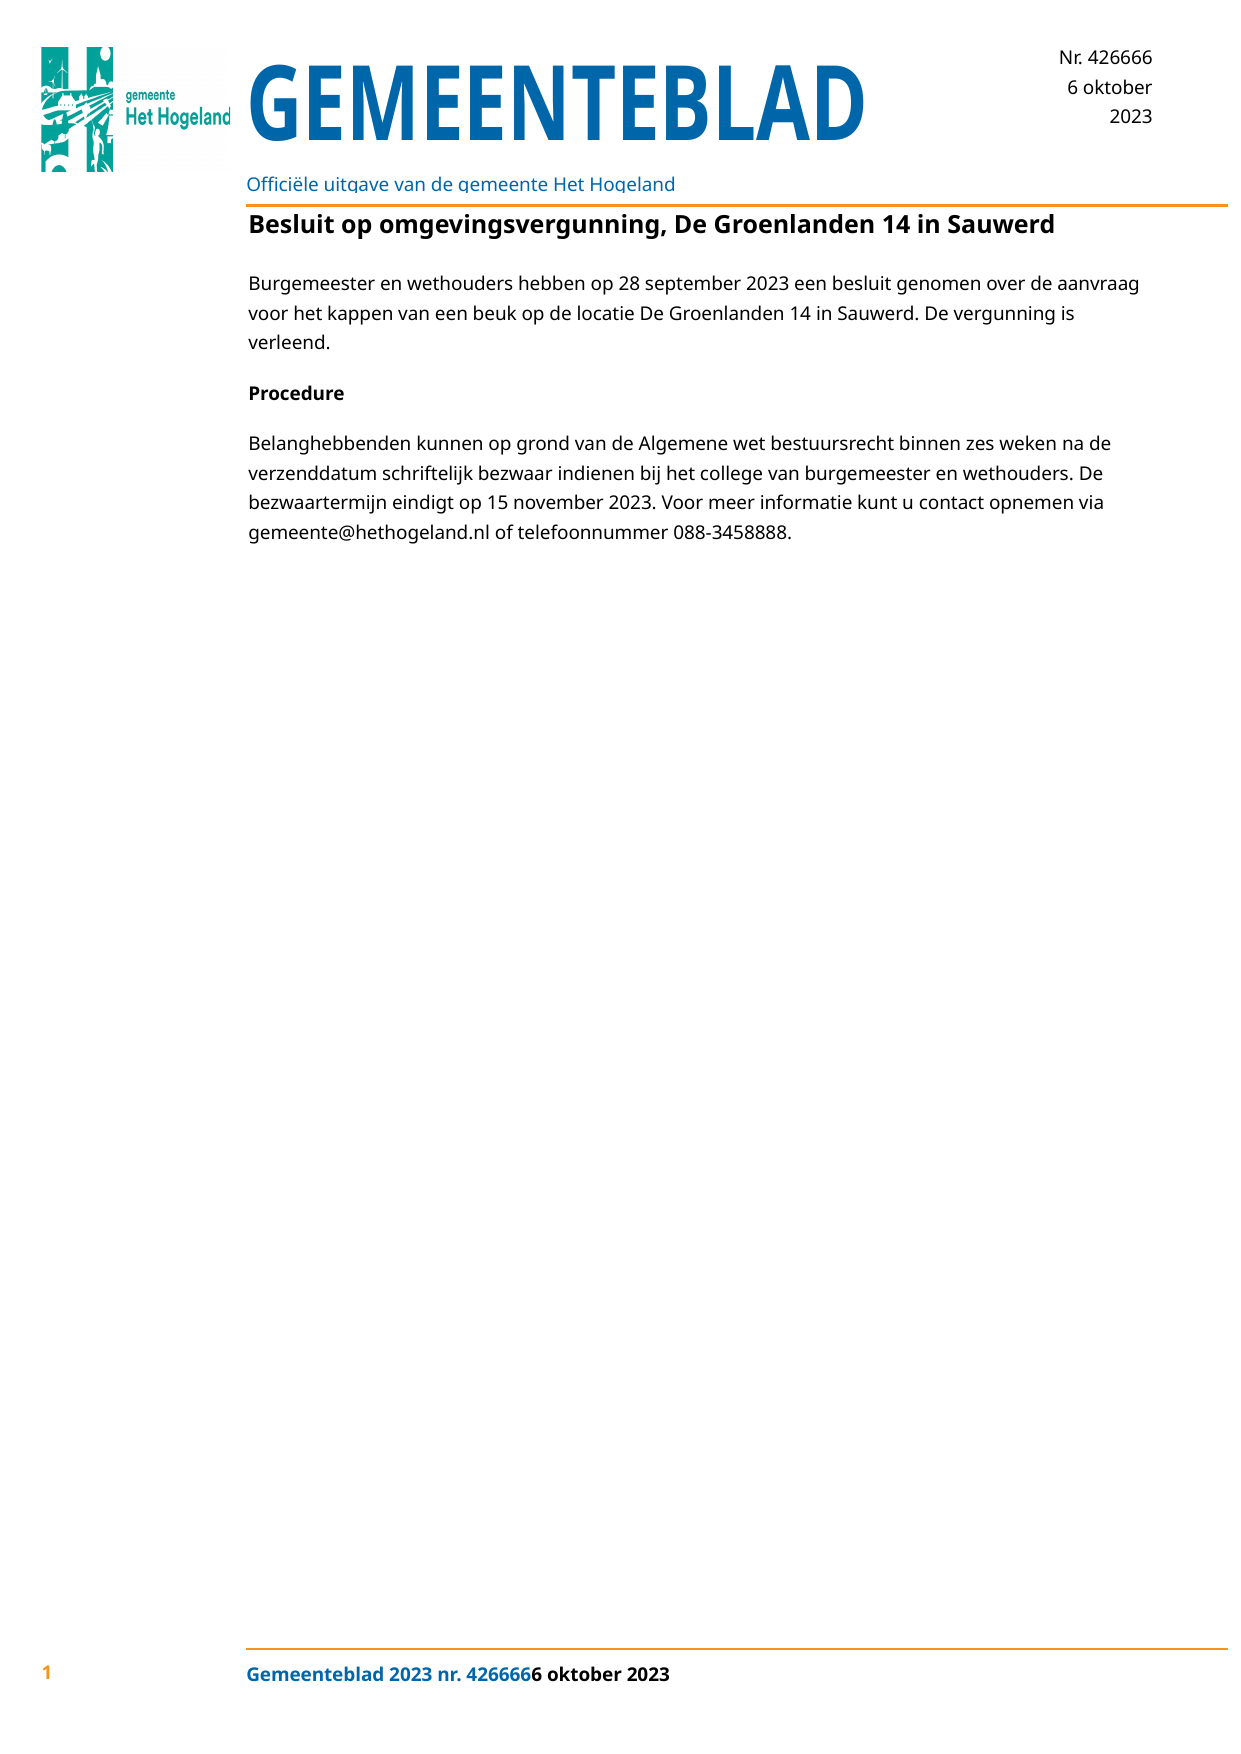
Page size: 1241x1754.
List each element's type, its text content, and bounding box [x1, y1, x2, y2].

text Procedure [248, 380, 1152, 406]
text Burgemeester en wethouders hebben op 28 september 2023 een besluit genomen over de aanvraag voor het kappen van een beuk op de locatie De Groenlanden 14 in Sauwerd. De vergunning is verleend. [248, 270, 1152, 355]
picture [41, 47, 231, 172]
text Belanghebbenden kunnen op grond van de Algemene wet bestuursrecht binnen zes weken na de verzenddatum schriftelijk bezwaar indienen bij het college van burgemeester en wethouders. De bezwaartermijn eindigt op 15 november 2023. Voor meer informatie kunt u contact opnemen via gemeente@hethogeland.nl of telefoonnummer 088-3458888. [248, 430, 1152, 545]
text Besluit op omgevingsvergunning, De Groenlanden 14 in Sauwerd [248, 207, 1152, 241]
